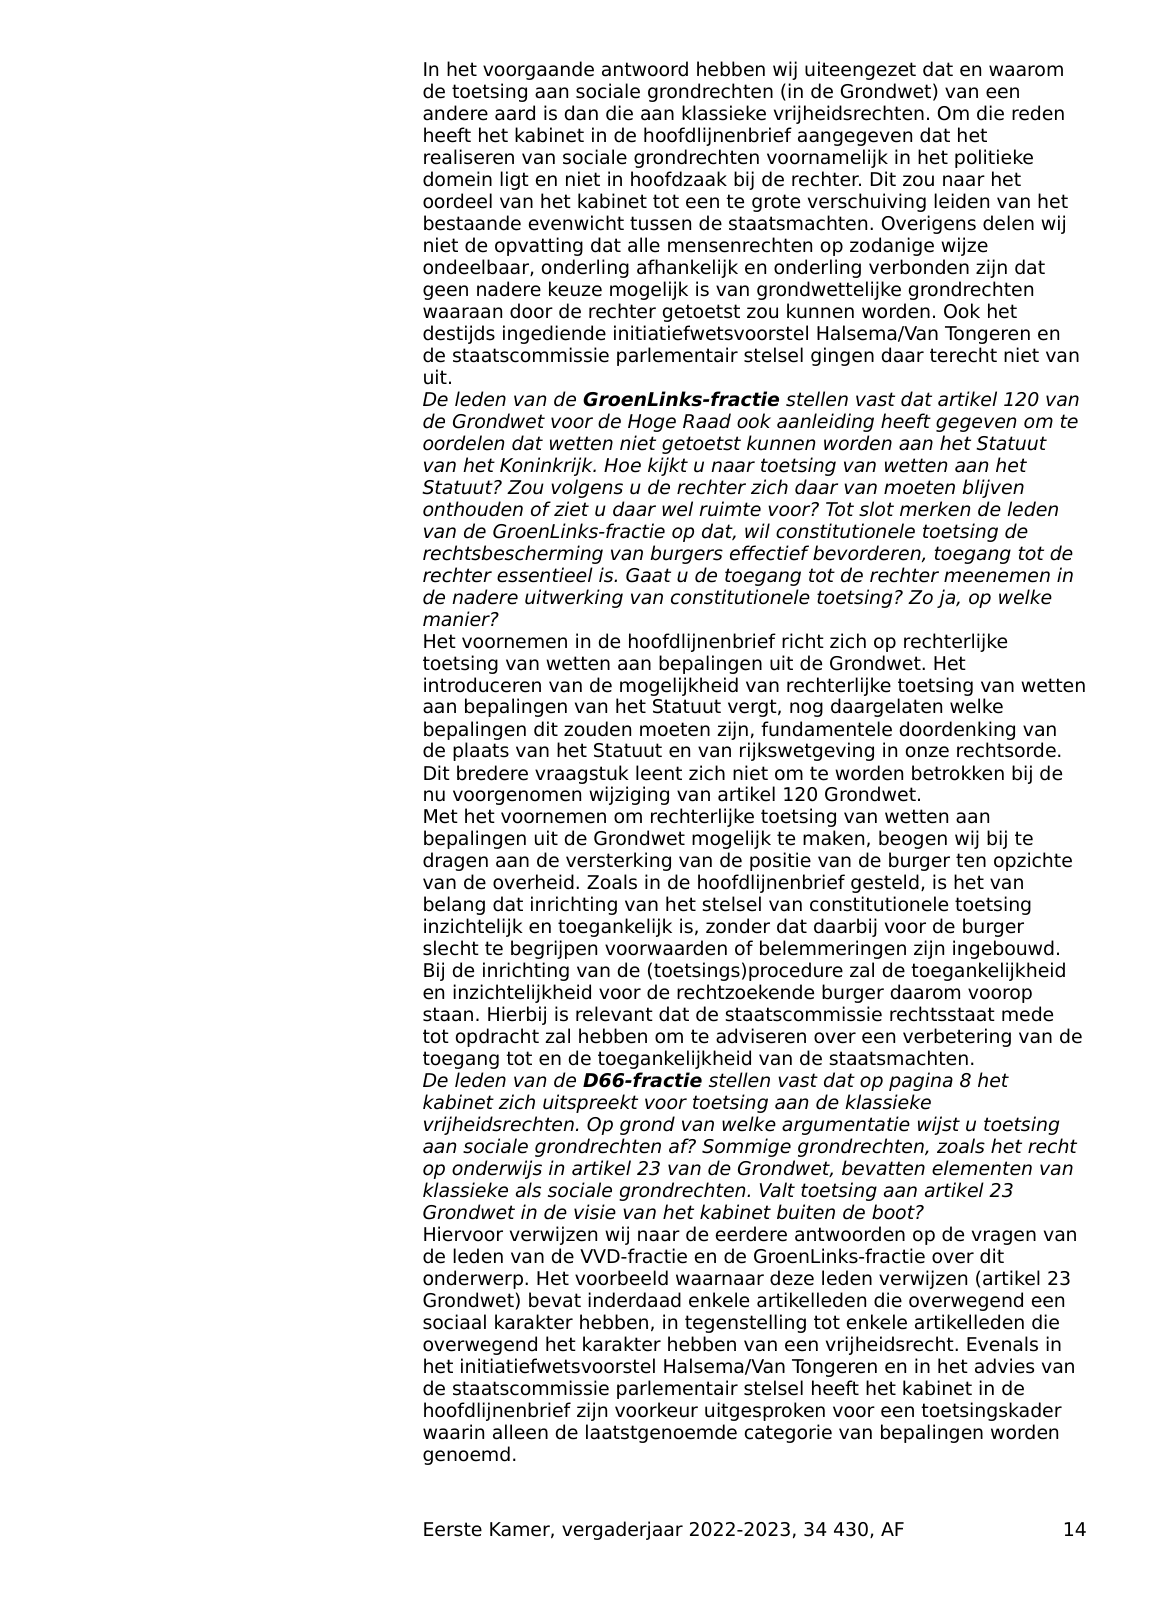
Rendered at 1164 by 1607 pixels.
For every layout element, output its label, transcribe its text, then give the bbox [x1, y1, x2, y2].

text Hiervoor verwijzen wij naar de eerdere antwoorden op de vragen van de leden van de VVD-fractie en de GroenLinks-fractie over dit onderwerp. Het voorbeeld waarnaar deze leden verwijzen (artikel 23 Grondwet) bevat inderdaad enkele artikelleden die overwegend een sociaal karakter hebben, in tegenstelling tot enkele artikelleden die overwegend het karakter hebben van een vrijheidsrecht. Evenals in het initiatiefwetsvoorstel Halsema/Van Tongeren en in het advies van de staatscommissie parlementair stelsel heeft het kabinet in de hoofdlijnenbrief zijn voorkeur uitgesproken voor een toetsingskader waarin alleen de laatstgenoemde categorie van bepalingen worden genoemd. [422, 1224, 1087, 1466]
text Het voornemen in de hoofdlijnenbrief richt zich op rechterlijke toetsing van wetten aan bepalingen uit de Grondwet. Het introduceren van de mogelijkheid van rechterlijke toetsing van wetten aan bepalingen van het Statuut vergt, nog daargelaten welke bepalingen dit zouden moeten zijn, fundamentele doordenking van de plaats van het Statuut en van rijkswetgeving in onze rechtsorde. Dit bredere vraagstuk leent zich niet om te worden betrokken bij de nu voorgenomen wijziging van artikel 120 Grondwet. [422, 631, 1087, 806]
text De leden van de GroenLinks-fractie stellen vast dat artikel 120 van de Grondwet voor de Hoge Raad ook aanleiding heeft gegeven om te oordelen dat wetten niet getoetst kunnen worden aan het Statuut van het Koninkrijk. Hoe kijkt u naar toetsing van wetten aan het Statuut? Zou volgens u de rechter zich daar van moeten blijven onthouden of ziet u daar wel ruimte voor? Tot slot merken de leden van de GroenLinks-fractie op dat, wil constitutionele toetsing de rechtsbescherming van burgers effectief bevorderen, toegang tot de rechter essentieel is. Gaat u de toegang tot de rechter meenemen in de nadere uitwerking van constitutionele toetsing? Zo ja, op welke manier? [422, 389, 1087, 631]
text In het voorgaande antwoord hebben wij uiteengezet dat en waarom de toetsing aan sociale grondrechten (in de Grondwet) van een andere aard is dan die aan klassieke vrijheidsrechten. Om die reden heeft het kabinet in de hoofdlijnenbrief aangegeven dat het realiseren van sociale grondrechten voornamelijk in het politieke domein ligt en niet in hoofdzaak bij de rechter. Dit zou naar het oordeel van het kabinet tot een te grote verschuiving leiden van het bestaande evenwicht tussen de staatsmachten. Overigens delen wij niet de opvatting dat alle mensenrechten op zodanige wijze ondeelbaar, onderling afhankelijk en onderling verbonden zijn dat geen nadere keuze mogelijk is van grondwettelijke grondrechten waaraan door de rechter getoetst zou kunnen worden. Ook het destijds ingediende initiatiefwetsvoorstel Halsema/Van Tongeren en de staatscommissie parlementair stelsel gingen daar terecht niet van uit. [422, 59, 1087, 389]
text De leden van de D66-fractie stellen vast dat op pagina 8 het kabinet zich uitspreekt voor toetsing aan de klassieke vrijheidsrechten. Op grond van welke argumentatie wijst u toetsing aan sociale grondrechten af? Sommige grondrechten, zoals het recht op onderwijs in artikel 23 van de Grondwet, bevatten elementen van klassieke als sociale grondrechten. Valt toetsing aan artikel 23 Grondwet in de visie van het kabinet buiten de boot? [422, 1070, 1087, 1224]
text Met het voornemen om rechterlijke toetsing van wetten aan bepalingen uit de Grondwet mogelijk te maken, beogen wij bij te dragen aan de versterking van de positie van de burger ten opzichte van de overheid. Zoals in de hoofdlijnenbrief gesteld, is het van belang dat inrichting van het stelsel van constitutionele toetsing inzichtelijk en toegankelijk is, zonder dat daarbij voor de burger slecht te begrijpen voorwaarden of belemmeringen zijn ingebouwd. Bij de inrichting van de (toetsings)procedure zal de toegankelijkheid en inzichtelijkheid voor de rechtzoekende burger daarom voorop staan. Hierbij is relevant dat de staatscommissie rechtsstaat mede tot opdracht zal hebben om te adviseren over een verbetering van de toegang tot en de toegankelijkheid van de staatsmachten. [422, 806, 1087, 1070]
